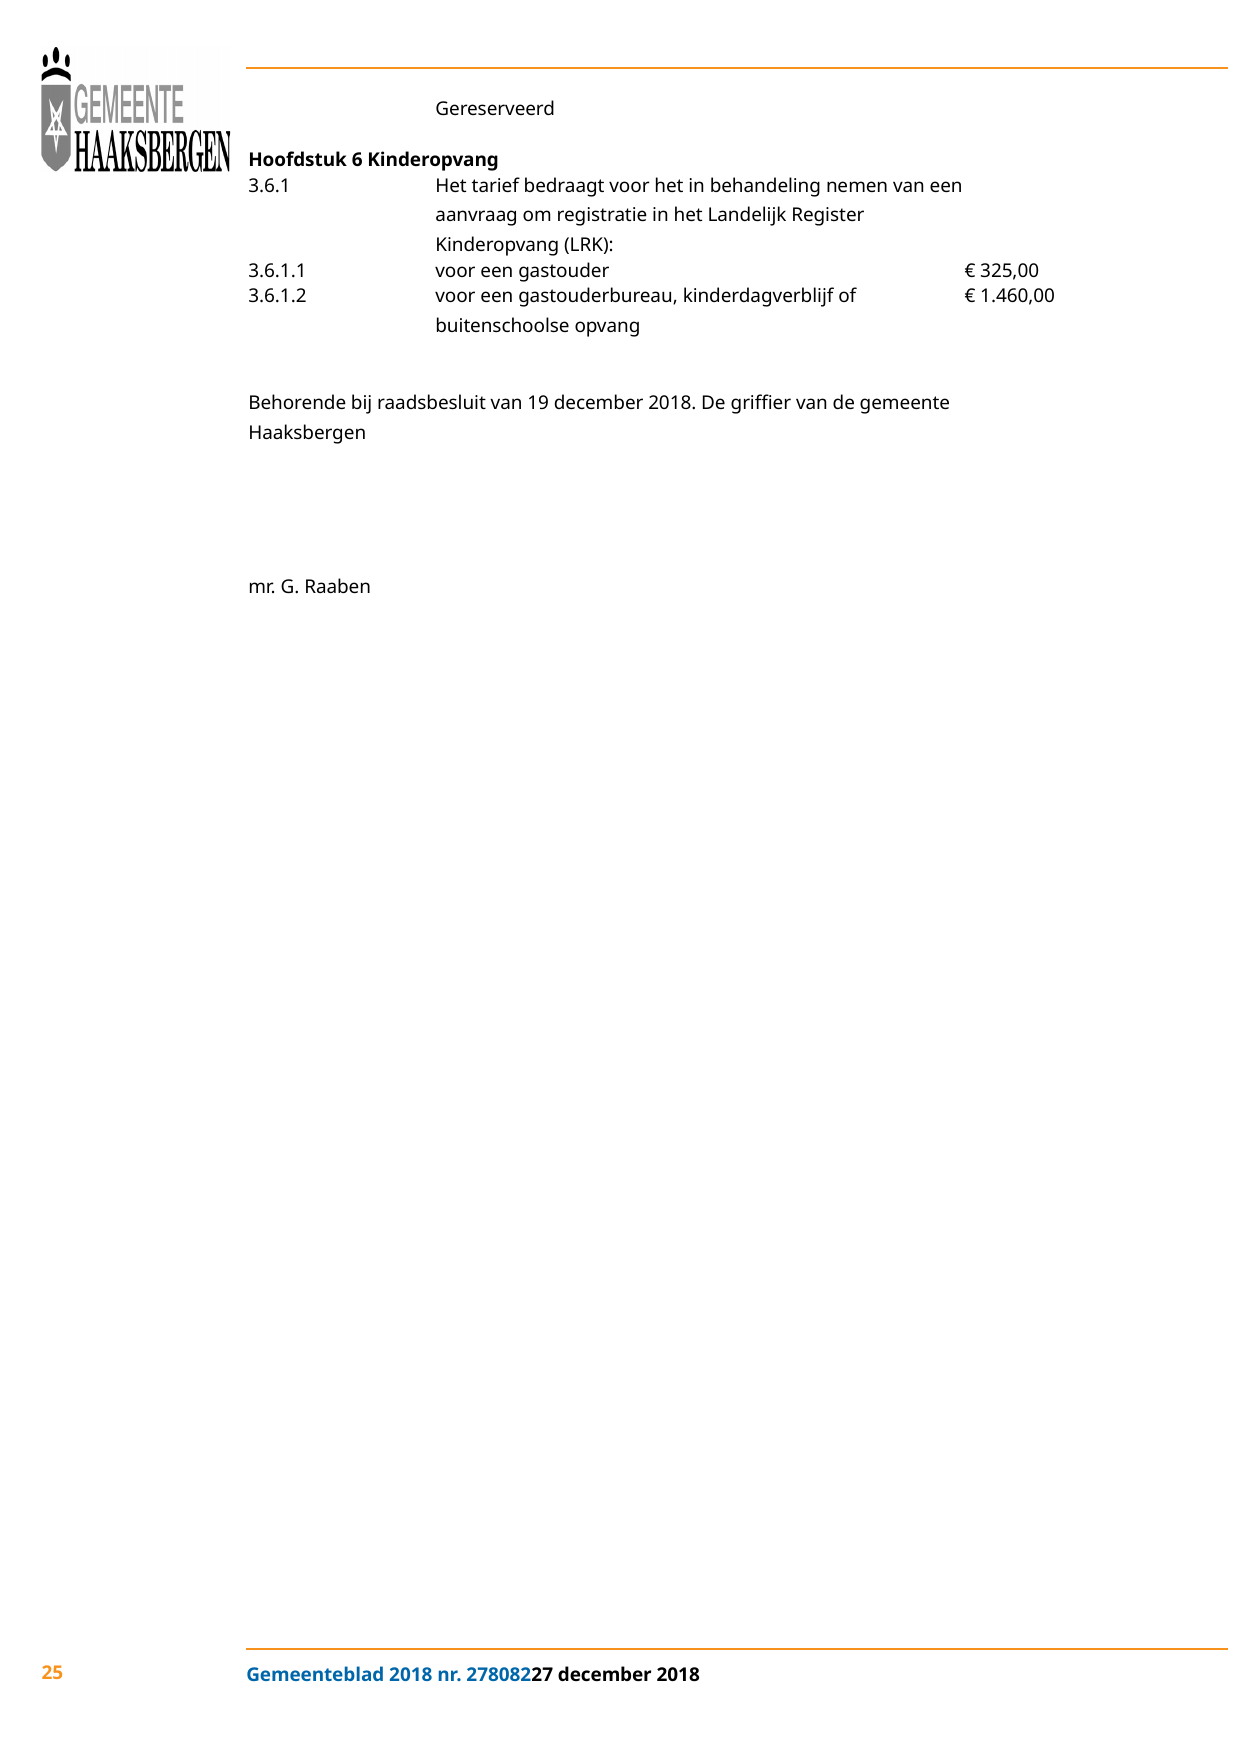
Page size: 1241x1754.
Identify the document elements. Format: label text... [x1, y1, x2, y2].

table_cell [964, 548, 1152, 573]
table_cell [248, 121, 435, 146]
table_cell [248, 496, 435, 522]
table_cell 3.6.1 [248, 172, 435, 257]
table_cell € 325,00 [964, 257, 1152, 283]
table_cell [964, 364, 1152, 389]
picture [41, 47, 231, 172]
table_cell mr. G. Raaben [248, 573, 964, 599]
table_cell [964, 445, 1152, 470]
table_cell voor een gastouder [435, 257, 964, 283]
table_cell [964, 172, 1152, 257]
table_cell [435, 470, 964, 496]
table_cell [435, 496, 964, 522]
table_cell [964, 389, 1152, 445]
table_cell [248, 522, 435, 548]
table_cell [964, 496, 1152, 522]
table_cell [964, 573, 1152, 599]
table_cell [248, 445, 964, 470]
table_cell Het tarief bedraagt voor het in behandeling nemen van een aanvraag om registratie in het Landelijk Register Kinderopvang (LRK): [435, 172, 964, 257]
table_cell [435, 121, 964, 146]
table_cell [964, 121, 1152, 146]
table_cell Behorende bij raadsbesluit van 19 december 2018. De griffier van de gemeente Haaksbergen [248, 389, 964, 445]
table_cell [435, 364, 964, 389]
table_cell Hoofdstuk 6 Kinderopvang [248, 146, 964, 172]
table_cell [248, 470, 435, 496]
table_cell [435, 338, 964, 364]
table_cell [964, 95, 1152, 121]
table_cell [964, 522, 1152, 548]
table_cell [964, 470, 1152, 496]
table_cell [964, 146, 1152, 172]
table_cell [248, 338, 435, 364]
table_cell 3.6.1.2 [248, 283, 435, 338]
table_cell [964, 338, 1152, 364]
table_cell [435, 548, 964, 573]
table_cell [248, 364, 435, 389]
table_cell € 1.460,00 [964, 283, 1152, 338]
table_cell voor een gastouderbureau, kinderdagverblijf of buitenschoolse opvang [435, 283, 964, 338]
table_cell Gereserveerd [435, 95, 964, 121]
table_cell [248, 548, 435, 573]
table_cell [248, 95, 435, 121]
table_cell [435, 522, 964, 548]
table_cell 3.6.1.1 [248, 257, 435, 283]
